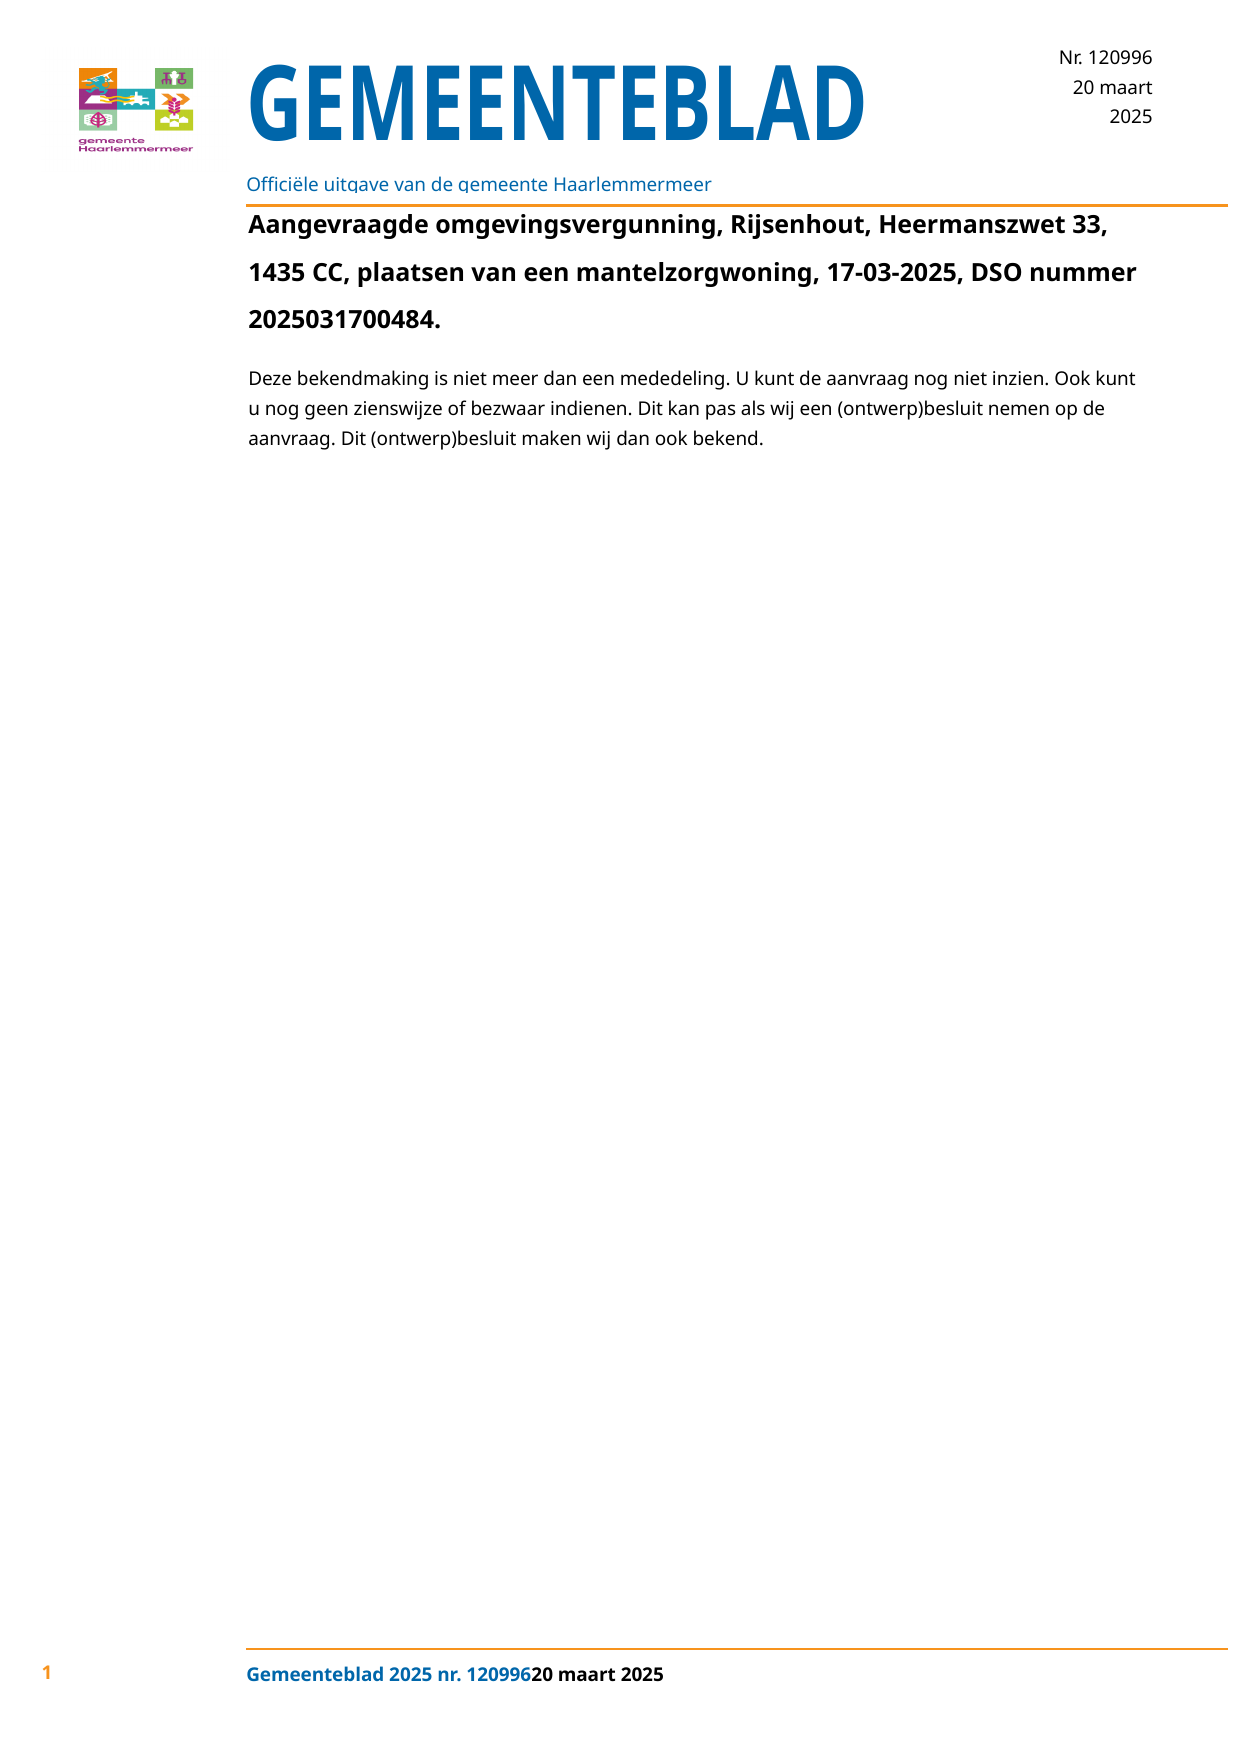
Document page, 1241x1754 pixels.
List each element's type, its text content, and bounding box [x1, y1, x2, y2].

text Aangevraagde omgevingsvergunning, Rijsenhout, Heermanszwet 33, 1435 CC, plaatsen van een mantelzorgwoning, 17-03-2025, DSO nummer 2025031700484. [248, 207, 1152, 336]
text Deze bekendmaking is niet meer dan een mededeling. U kunt de aanvraag nog niet inzien. Ook kunt u nog geen zienswijze of bezwaar indienen. Dit kan pas als wij een (ontwerp)besluit nemen op de aanvraag. Dit (ontwerp)besluit maken wij dan ook bekend. [248, 366, 1152, 450]
picture [41, 47, 231, 172]
